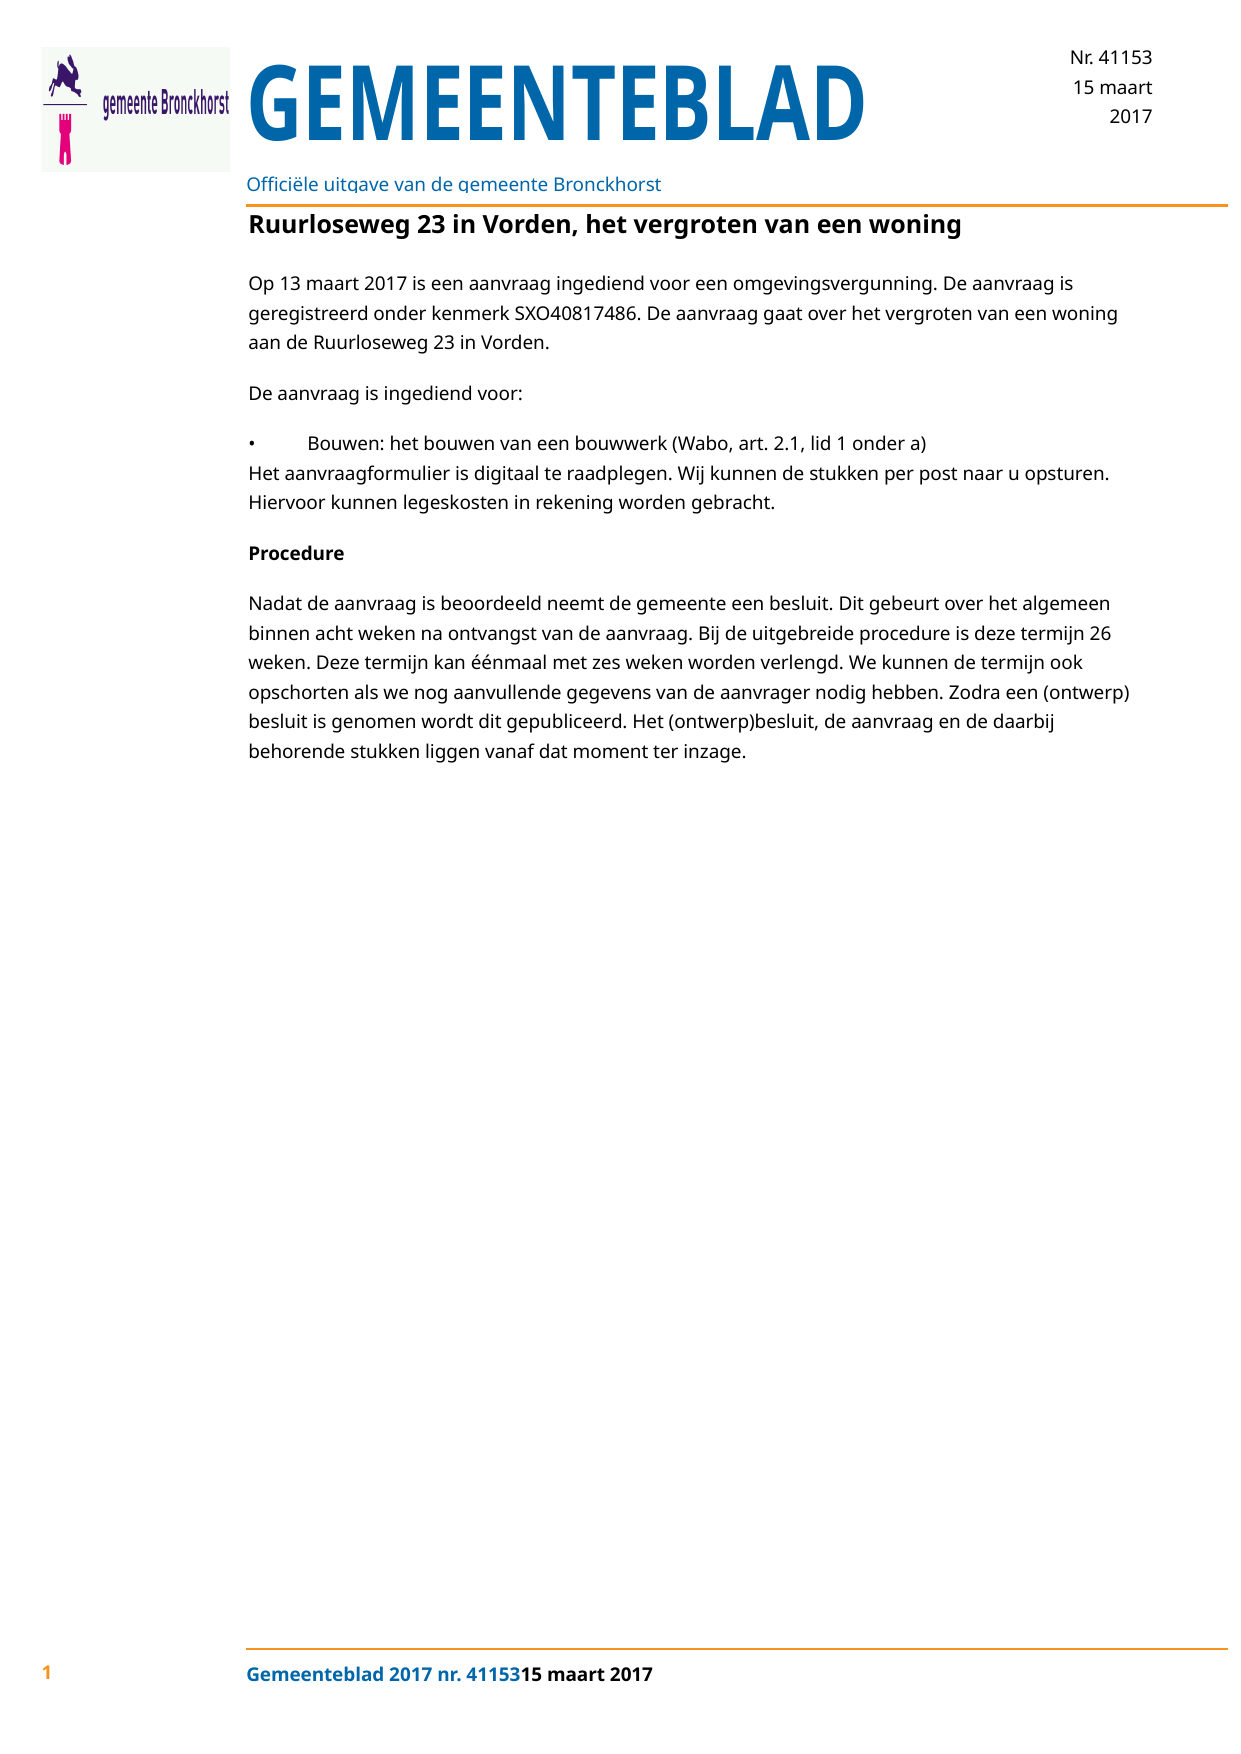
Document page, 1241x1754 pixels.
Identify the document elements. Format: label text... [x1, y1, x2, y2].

picture [41, 47, 231, 172]
text Op 13 maart 2017 is een aanvraag ingediend voor een omgevingsvergunning. De aanvraag is geregistreerd onder kenmerk SXO40817486. De aanvraag gaat over het vergroten van een woning aan de Ruurloseweg 23 in Vorden. [248, 270, 1152, 355]
text Procedure [248, 540, 1152, 566]
text Nadat de aanvraag is beoordeeld neemt de gemeente een besluit. Dit gebeurt over het algemeen binnen acht weken na ontvangst van de aanvraag. Bij de uitgebreide procedure is deze termijn 26 weken. Deze termijn kan éénmaal met zes weken worden verlengd. We kunnen de termijn ook opschorten als we nog aanvullende gegevens van de aanvrager nodig hebben. Zodra een (ontwerp) besluit is genomen wordt dit gepubliceerd. Het (ontwerp)besluit, de aanvraag en de daarbij behorende stukken liggen vanaf dat moment ter inzage. [248, 590, 1152, 764]
list Bouwen: het bouwen van een bouwwerk (Wabo, art. 2.1, lid 1 onder a) [248, 430, 1152, 456]
text De aanvraag is ingediend voor: [248, 380, 1152, 406]
text Ruurloseweg 23 in Vorden, het vergroten van een woning [248, 207, 1152, 241]
text Het aanvraagformulier is digitaal te raadplegen. Wij kunnen de stukken per post naar u opsturen. Hiervoor kunnen legeskosten in rekening worden gebracht. [248, 460, 1152, 515]
